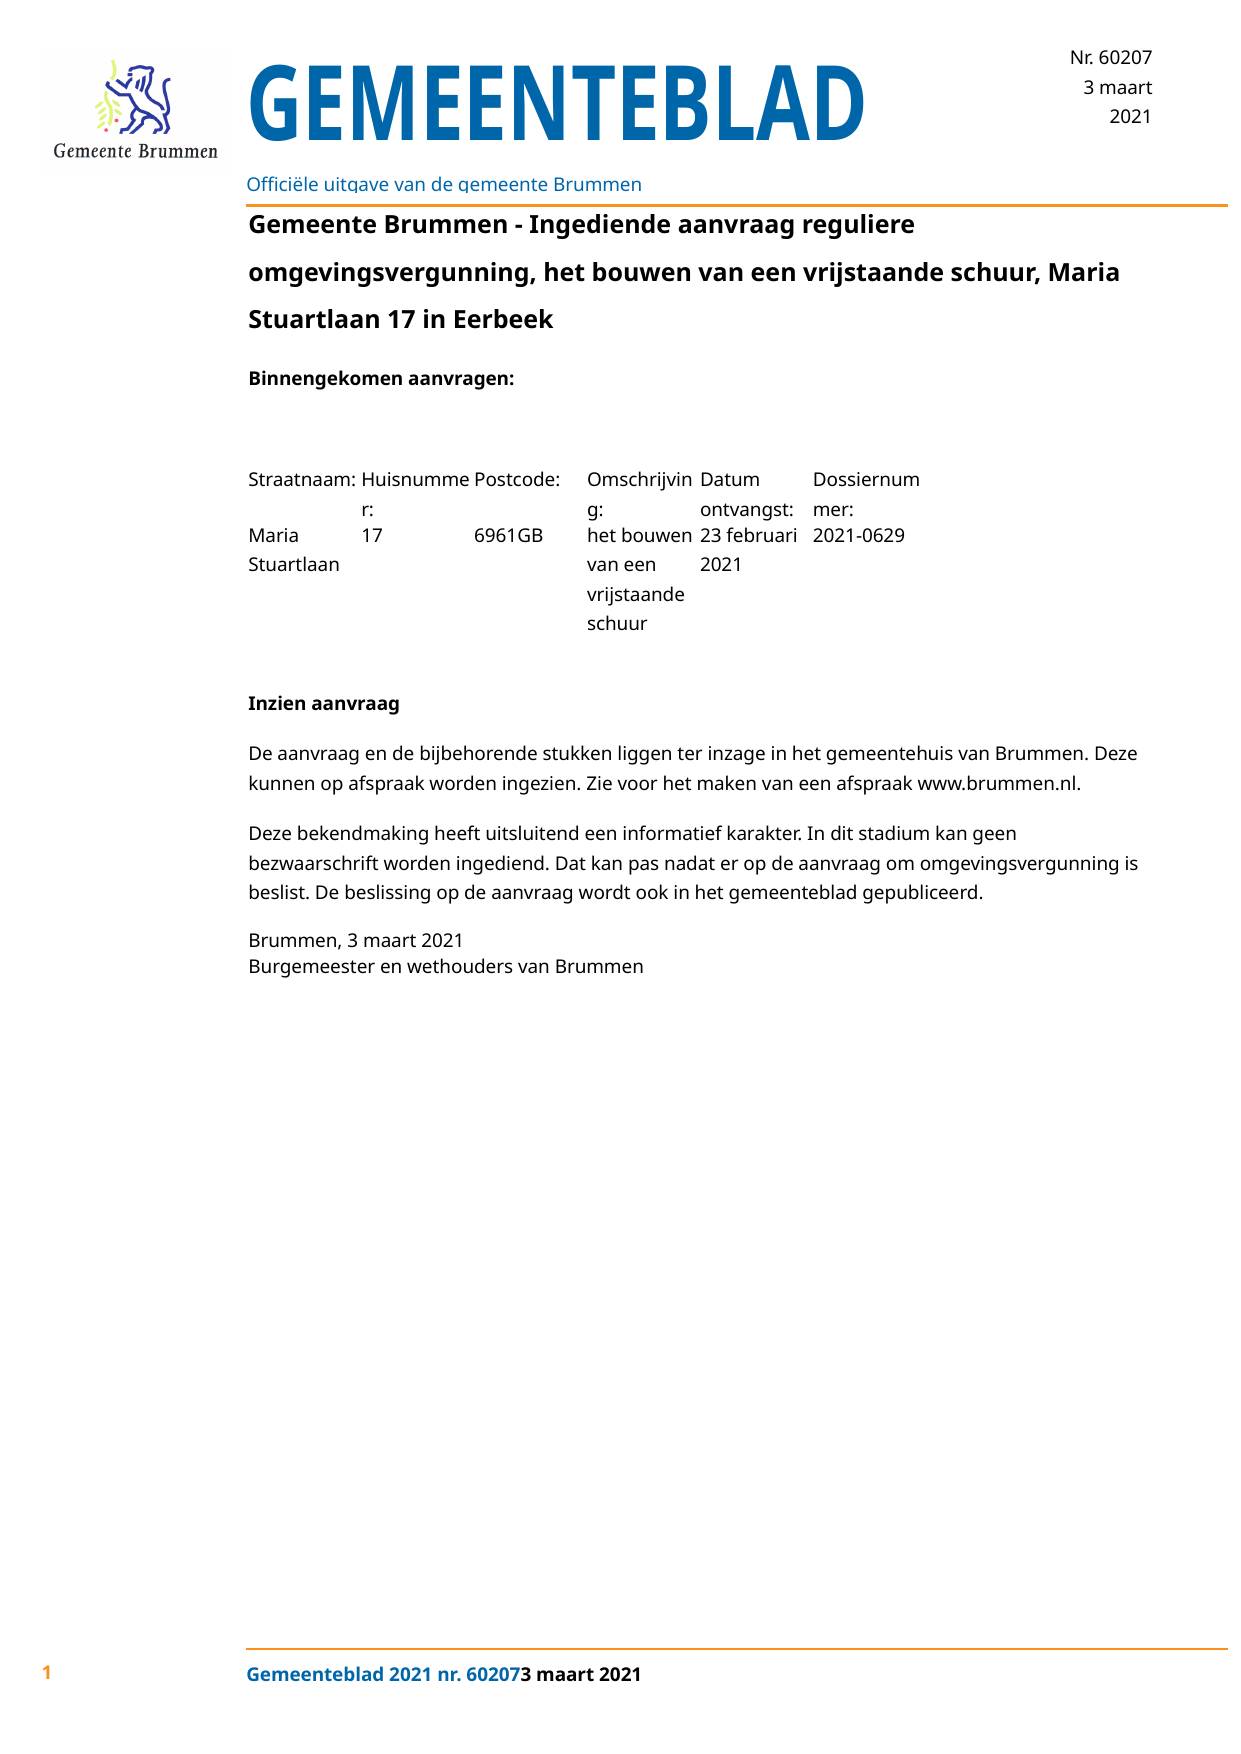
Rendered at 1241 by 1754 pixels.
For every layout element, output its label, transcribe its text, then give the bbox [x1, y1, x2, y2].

text Inzien aanvraag [248, 690, 1152, 716]
table_cell 17 [361, 522, 474, 636]
table_cell 23 februari 2021 [700, 522, 813, 636]
table_header Straatnaam: [248, 466, 361, 522]
picture [41, 47, 231, 172]
table_cell het bouwen van een vrijstaande schuur [587, 522, 700, 636]
text Deze bekendmaking heeft uitsluitend een informatief karakter. In dit stadium kan geen bezwaarschrift worden ingediend. Dat kan pas nadat er op de aanvraag om omgevingsvergunning is beslist. De beslissing op de aanvraag wordt ook in het gemeenteblad gepubliceerd. [248, 820, 1152, 905]
table_header Huisnummer: [361, 466, 474, 522]
table_cell 6961GB [474, 522, 587, 636]
text Brummen, 3 maart 2021 [248, 927, 1152, 953]
table_header Datum ontvangst: [700, 466, 813, 522]
table_cell [926, 522, 1038, 636]
table_cell 2021-0629 [813, 522, 926, 636]
table_header Omschrijving: [587, 466, 700, 522]
table_header [926, 466, 1038, 522]
table_cell Maria Stuartlaan [248, 522, 361, 636]
text Binnengekomen aanvragen: [248, 366, 1152, 391]
text De aanvraag en de bijbehorende stukken liggen ter inzage in het gemeentehuis van Brummen. Deze kunnen op afspraak worden ingezien. Zie voor het maken van een afspraak www.brummen.nl. [248, 740, 1152, 796]
text Burgemeester en wethouders van Brummen [248, 953, 1152, 979]
table_header Dossiernummer: [813, 466, 926, 522]
text Gemeente Brummen - Ingediende aanvraag reguliere omgevingsvergunning, het bouwen van een vrijstaande schuur, Maria Stuartlaan 17 in Eerbeek [248, 207, 1152, 336]
table_header Postcode: [474, 466, 587, 522]
table_header [1039, 466, 1152, 522]
table_cell [1039, 522, 1152, 636]
